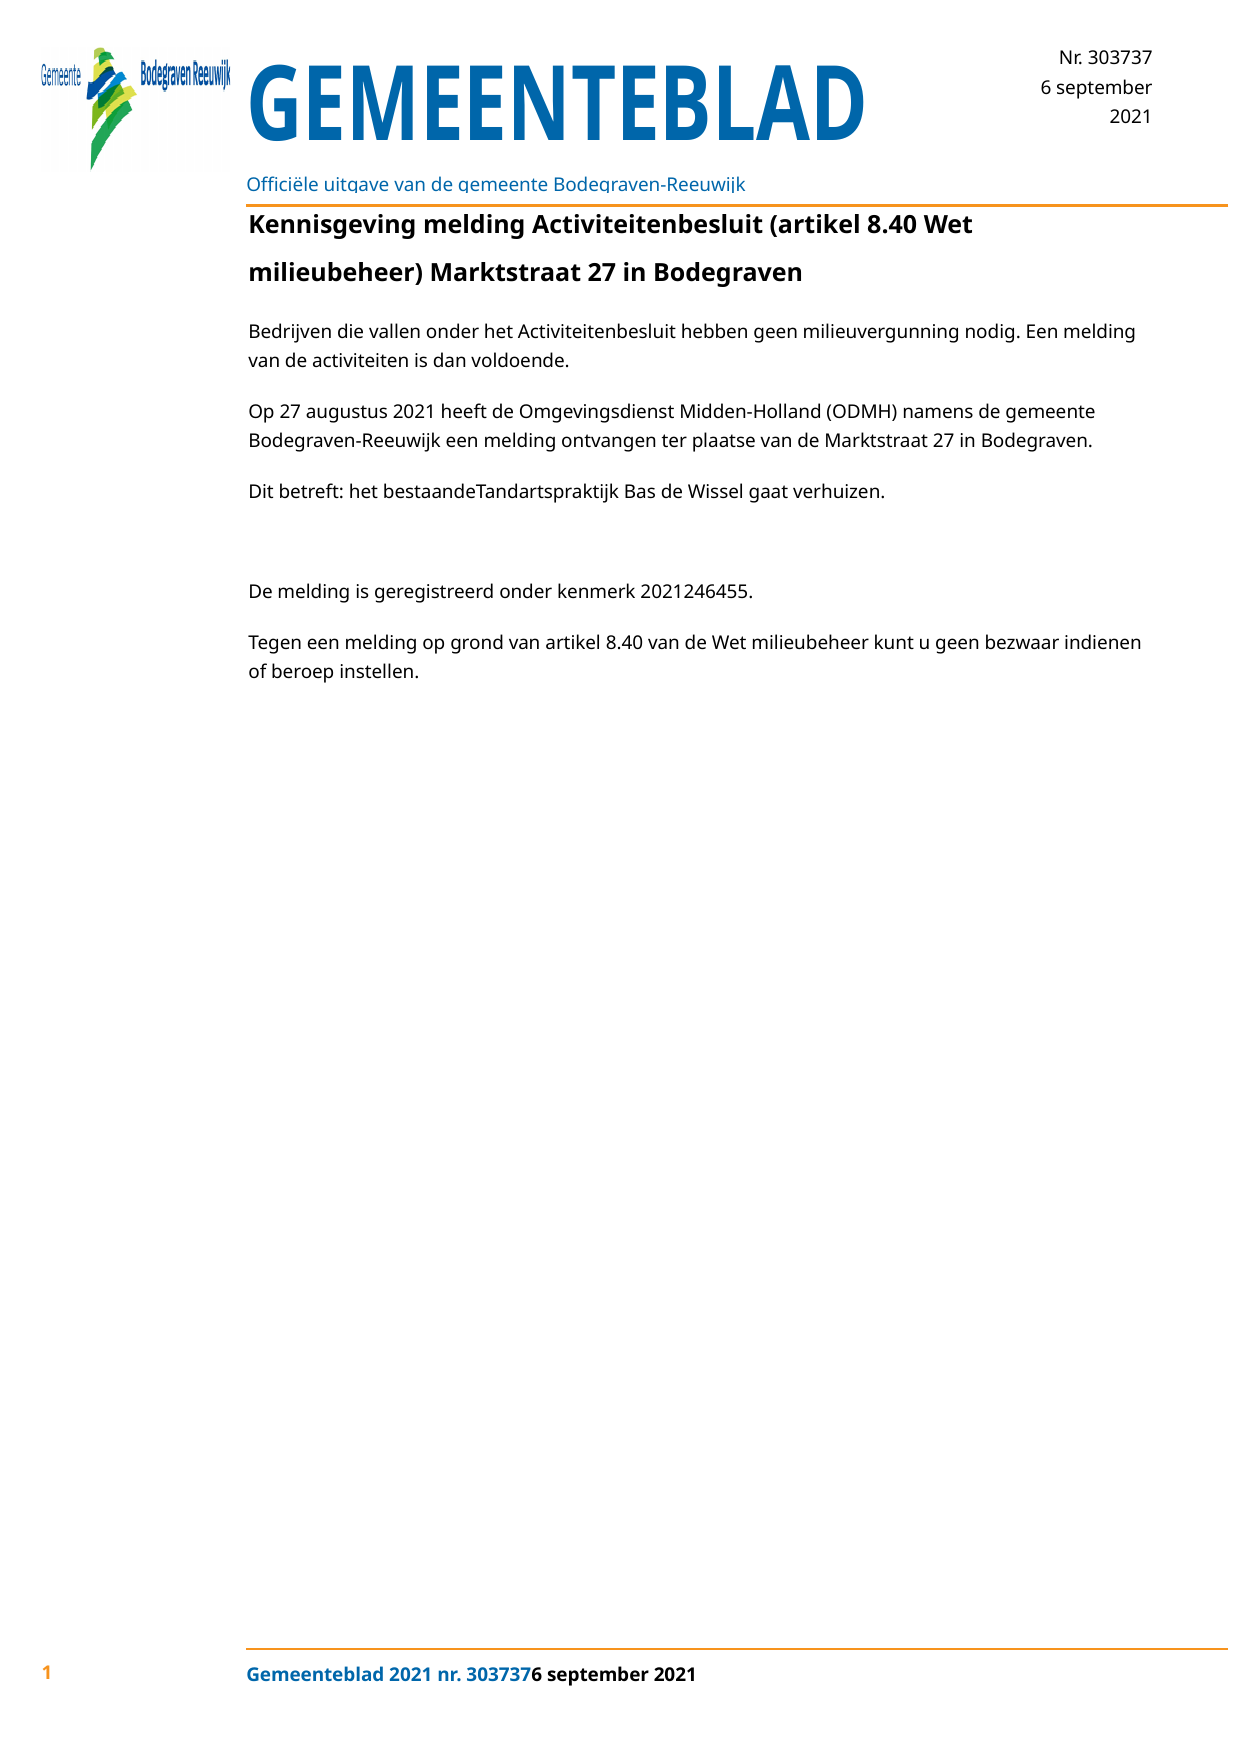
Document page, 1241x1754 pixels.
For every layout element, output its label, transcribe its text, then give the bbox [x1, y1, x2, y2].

text Tegen een melding op grond van artikel 8.40 van de Wet milieubeheer kunt u geen bezwaar indienen of beroep instellen. [248, 629, 1152, 684]
text Kennisgeving melding Activiteitenbesluit (artikel 8.40 Wet milieubeheer) Marktstraat 27 in Bodegraven [248, 207, 1152, 288]
picture [41, 47, 231, 172]
text Bedrijven die vallen onder het Activiteitenbesluit hebben geen milieuvergunning nodig. Een melding van de activiteiten is dan voldoende. [248, 318, 1152, 373]
text Op 27 augustus 2021 heeft de Omgevingsdienst Midden-Holland (ODMH) namens de gemeente Bodegraven-Reeuwijk een melding ontvangen ter plaatse van de Marktstraat 27 in Bodegraven. [248, 398, 1152, 453]
text Dit betreft: het bestaandeTandartspraktijk Bas de Wissel gaat verhuizen. [248, 478, 1152, 504]
text De melding is geregistreerd onder kenmerk 2021246455. [248, 579, 1152, 604]
